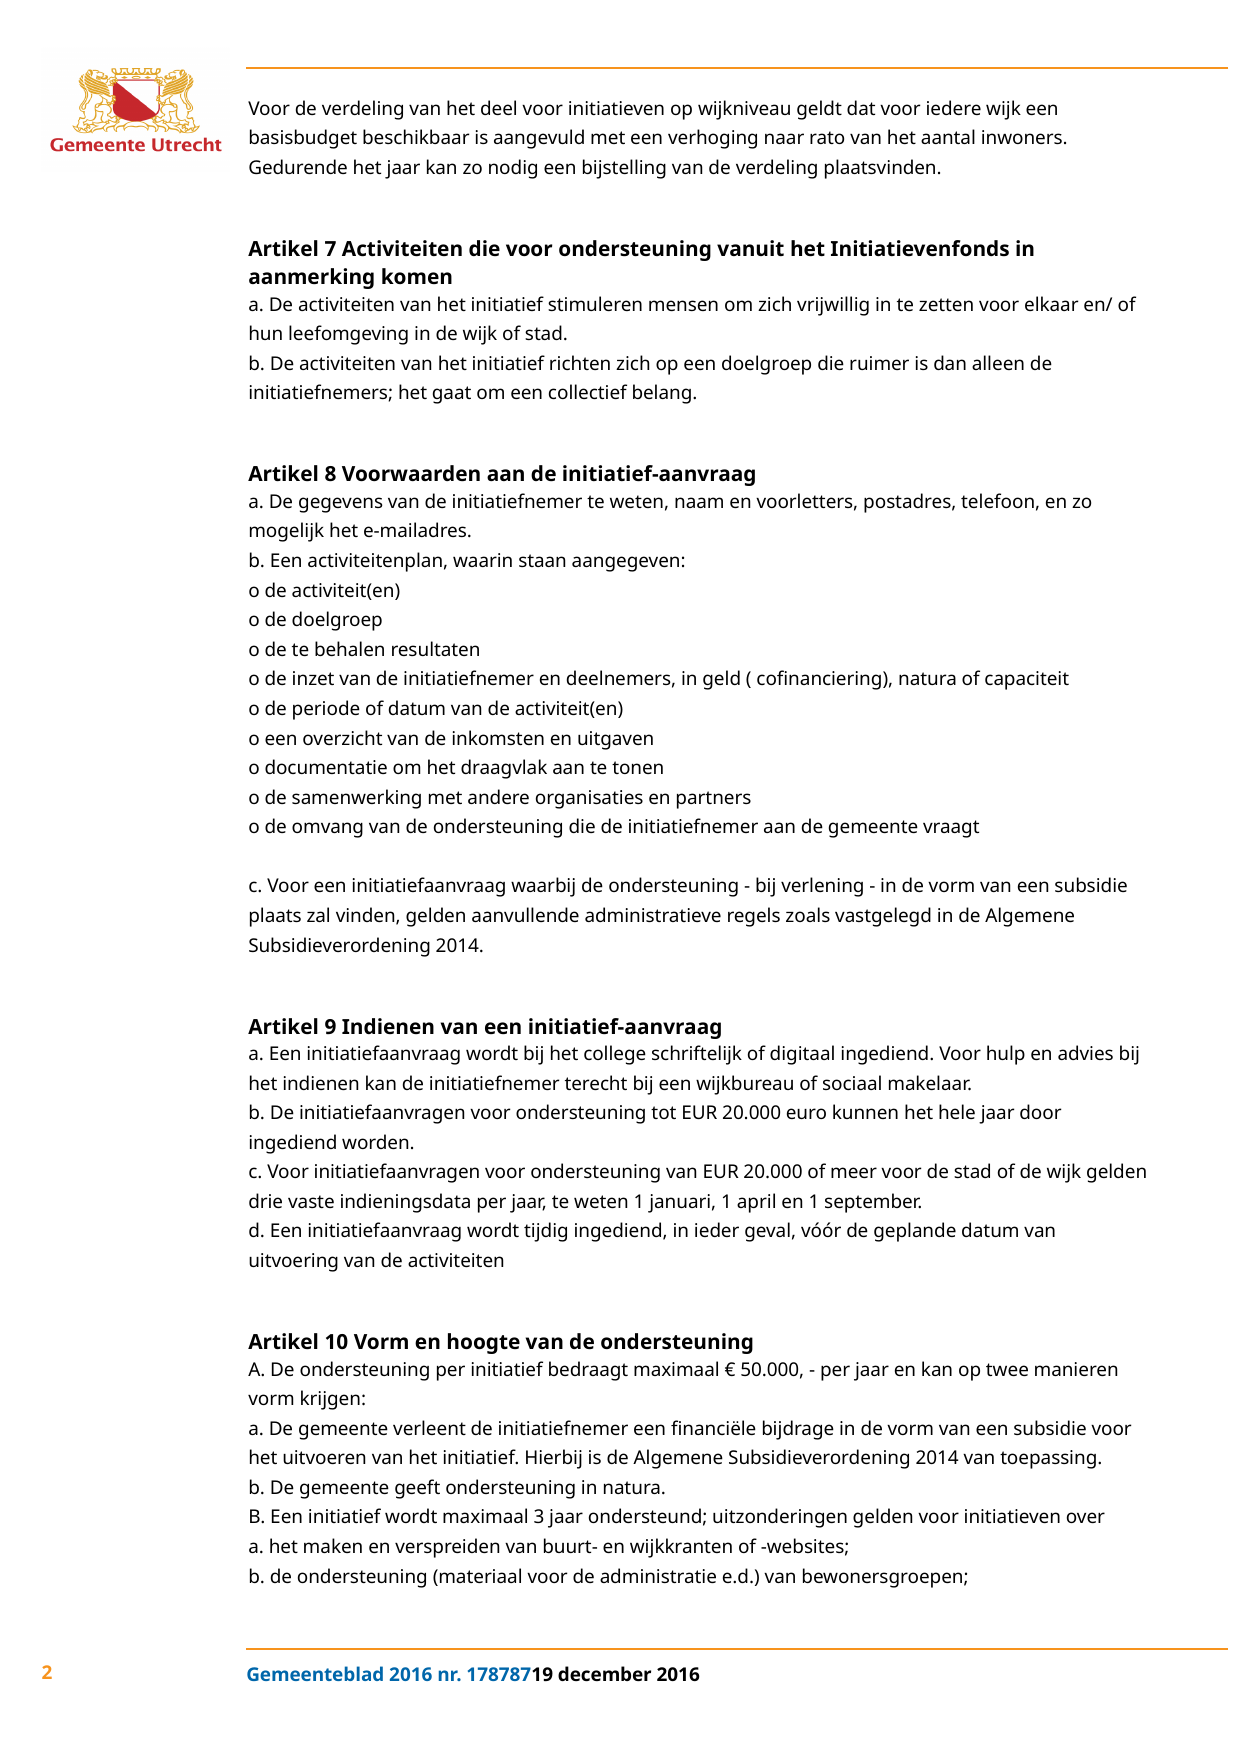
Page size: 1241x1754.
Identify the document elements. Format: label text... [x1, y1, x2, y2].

text o de activiteit(en) [248, 577, 1152, 602]
text o de doelgroep [248, 606, 1152, 632]
text b. De gemeente geeft ondersteuning in natura. [248, 1474, 1152, 1500]
text Artikel 7 Activiteiten die voor ondersteuning vanuit het Initiatievenfonds in aanmerking komen [248, 234, 1152, 291]
text Artikel 9 Indienen van een initiatief-aanvraag [248, 1012, 1152, 1040]
text o een overzicht van de inkomsten en uitgaven [248, 725, 1152, 750]
picture [41, 47, 231, 172]
text a. De gemeente verleent de initiatiefnemer een financiële bijdrage in de vorm van een subsidie voor het uitvoeren van het initiatief. Hierbij is de Algemene Subsidieverordening 2014 van toepassing. [248, 1415, 1152, 1470]
text Voor de verdeling van het deel voor initiatieven op wijkniveau geldt dat voor iedere wijk een basisbudget beschikbaar is aangevuld met een verhoging naar rato van het aantal inwoners. Gedurende het jaar kan zo nodig een bijstelling van de verdeling plaatsvinden. [248, 95, 1152, 180]
text o de omvang van de ondersteuning die de initiatiefnemer aan de gemeente vraagt [248, 813, 1152, 839]
text c. Voor een initiatiefaanvraag waarbij de ondersteuning - bij verlening - in de vorm van een subsidie plaats zal vinden, gelden aanvullende administratieve regels zoals vastgelegd in de Algemene Subsidieverordening 2014. [248, 873, 1152, 957]
text b. Een activiteitenplan, waarin staan aangegeven: [248, 547, 1152, 573]
text B. Een initiatief wordt maximaal 3 jaar ondersteund; uitzonderingen gelden voor initiatieven over [248, 1504, 1152, 1529]
text a. Een initiatiefaanvraag wordt bij het college schriftelijk of digitaal ingediend. Voor hulp en advies bij het indienen kan de initiatiefnemer terecht bij een wijkbureau of sociaal makelaar. [248, 1040, 1152, 1096]
text o de inzet van de initiatiefnemer en deelnemers, in geld ( cofinanciering), natura of capaciteit [248, 666, 1152, 691]
text o de periode of datum van de activiteit(en) [248, 695, 1152, 721]
text c. Voor initiatiefaanvragen voor ondersteuning van EUR 20.000 of meer voor de stad of de wijk gelden drie vaste indieningsdata per jaar, te weten 1 januari, 1 april en 1 september. [248, 1158, 1152, 1214]
text a. het maken en verspreiden van buurt- en wijkkranten of -websites; [248, 1533, 1152, 1559]
text o documentatie om het draagvlak aan te tonen [248, 754, 1152, 780]
text a. De gegevens van de initiatiefnemer te weten, naam en voorletters, postadres, telefoon, en zo mogelijk het e-mailadres. [248, 488, 1152, 543]
text A. De ondersteuning per initiatief bedraagt maximaal € 50.000, - per jaar en kan op twee manieren vorm krijgen: [248, 1356, 1152, 1411]
text d. Een initiatiefaanvraag wordt tijdig ingediend, in ieder geval, vóór de geplande datum van uitvoering van de activiteiten [248, 1218, 1152, 1273]
text o de te behalen resultaten [248, 636, 1152, 662]
text Artikel 8 Voorwaarden aan de initiatief-aanvraag [248, 459, 1152, 488]
text o de samenwerking met andere organisaties en partners [248, 784, 1152, 809]
text b. De initiatiefaanvragen voor ondersteuning tot EUR 20.000 euro kunnen het hele jaar door ingediend worden. [248, 1099, 1152, 1155]
text b. De activiteiten van het initiatief richten zich op een doelgroep die ruimer is dan alleen de initiatiefnemers; het gaat om een collectief belang. [248, 350, 1152, 405]
text Artikel 10 Vorm en hoogte van de ondersteuning [248, 1327, 1152, 1356]
text a. De activiteiten van het initiatief stimuleren mensen om zich vrijwillig in te zetten voor elkaar en/ of hun leefomgeving in de wijk of stad. [248, 291, 1152, 346]
text b. de ondersteuning (materiaal voor de administratie e.d.) van bewonersgroepen; [248, 1563, 1152, 1588]
